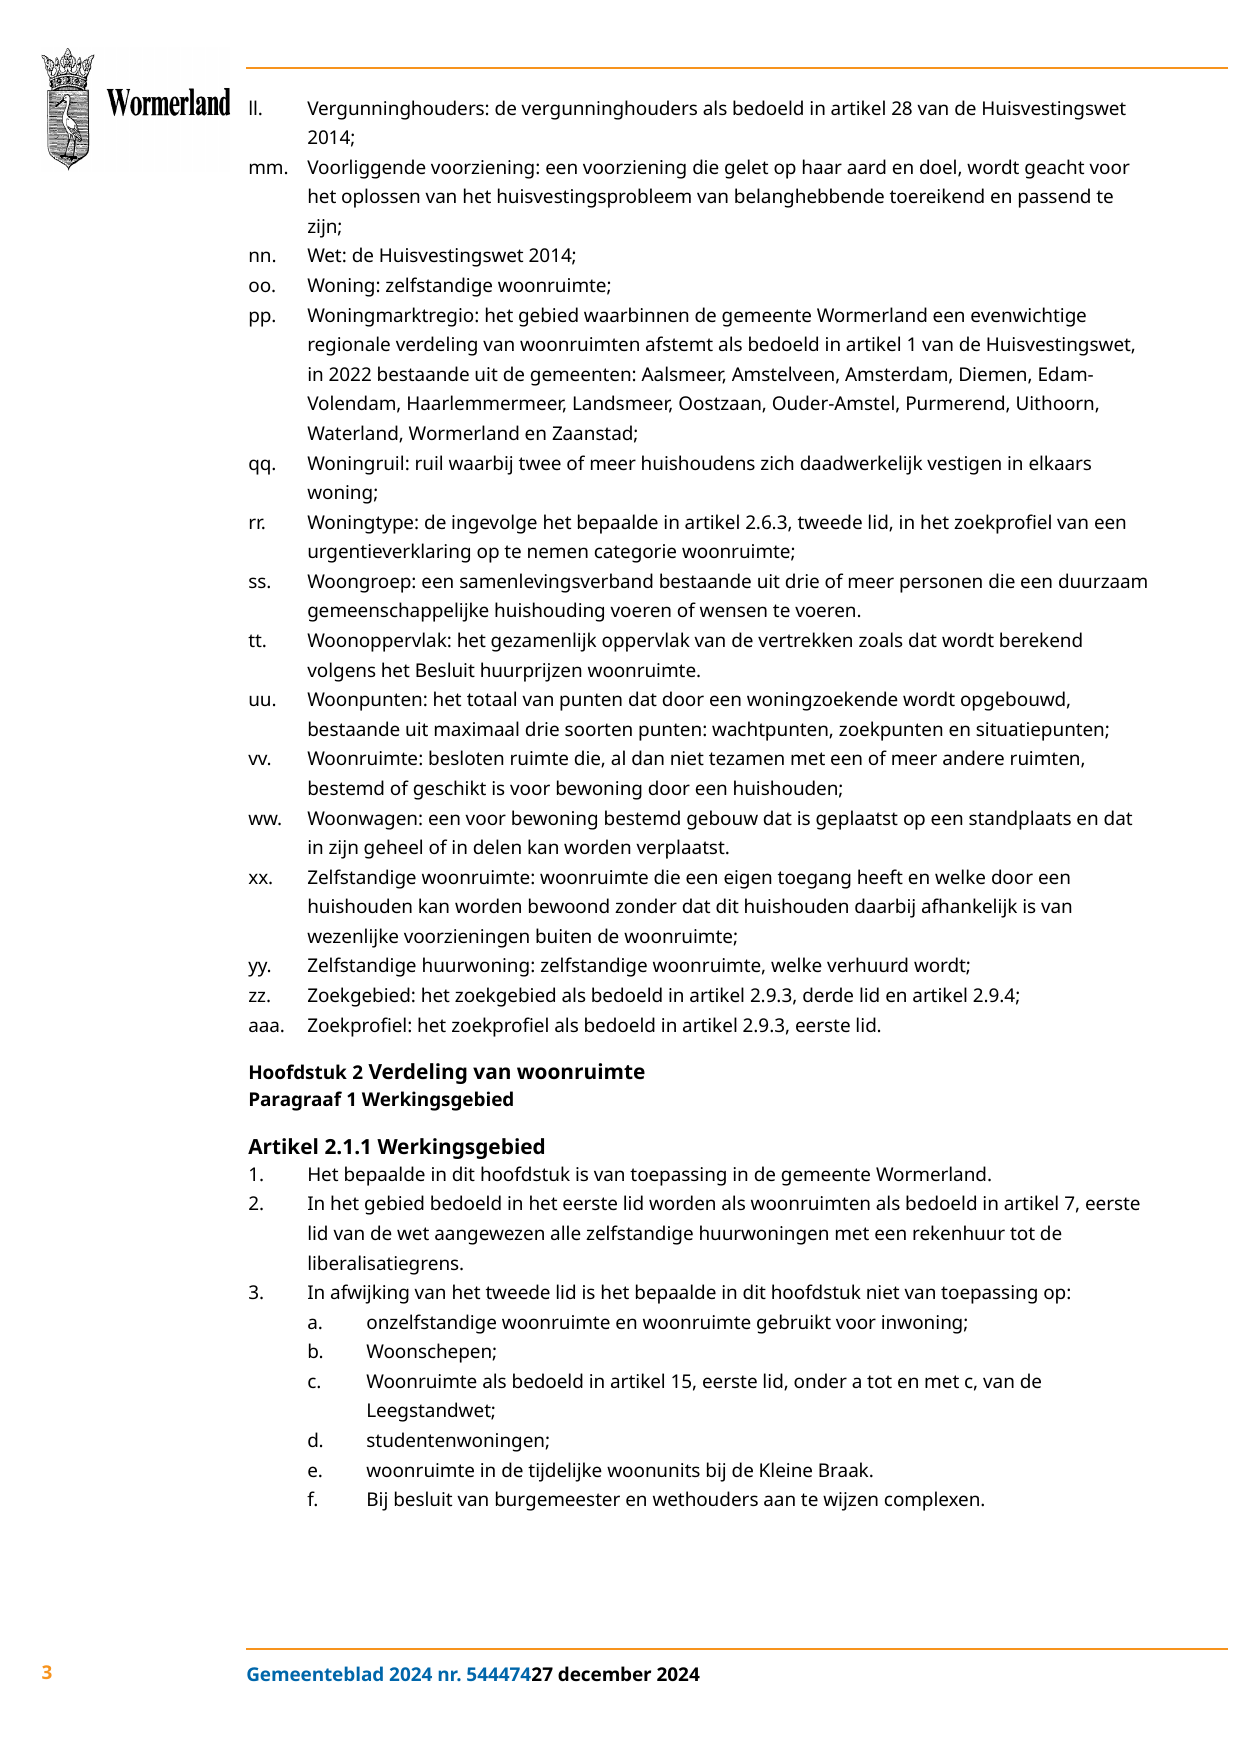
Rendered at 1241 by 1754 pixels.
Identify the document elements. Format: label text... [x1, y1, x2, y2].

list Zoekprofiel: het zoekprofiel als bedoeld in artikel 2.9.3, eerste lid. [248, 1012, 1152, 1038]
list woonruimte in de tijdelijke woonunits bij de Kleine Braak. [307, 1457, 1152, 1482]
list studentenwoningen; [307, 1427, 1152, 1453]
list onzelfstandige woonruimte en woonruimte gebruikt voor inwoning; [307, 1309, 1152, 1334]
list Het bepaalde in dit hoofdstuk is van toepassing in de gemeente Wormerland. [248, 1161, 1152, 1187]
text Paragraaf 1 Werkingsgebied [248, 1086, 1152, 1112]
list Woonpunten: het totaal van punten dat door een woningzoekende wordt opgebouwd, bestaande uit maximaal drie soorten punten: wachtpunten, zoekpunten en situatiepunten; [248, 686, 1152, 742]
list Woonruimte: besloten ruimte die, al dan niet tezamen met een of meer andere ruimten, bestemd of geschikt is voor bewoning door een huishouden; [248, 746, 1152, 801]
list Woningmarktregio: het gebied waarbinnen de gemeente Wormerland een evenwichtige regionale verdeling van woonruimten afstemt als bedoeld in artikel 1 van de Huisvestingswet, in 2022 bestaande uit de gemeenten: Aalsmeer, Amstelveen, Amsterdam, Diemen, Edam-Volendam, Haarlemmermeer, Landsmeer, Oostzaan, Ouder-Amstel, Purmerend, Uithoorn, Waterland, Wormerland en Zaanstad; [248, 302, 1152, 446]
list Woonruimte als bedoeld in artikel 15, eerste lid, onder a tot en met c, van de Leegstandwet; [307, 1368, 1152, 1423]
list In het gebied bedoeld in het eerste lid worden als woonruimten als bedoeld in artikel 7, eerste lid van de wet aangewezen alle zelfstandige huurwoningen met een rekenhuur tot de liberalisatiegrens. [248, 1191, 1152, 1275]
list Vergunninghouders: de vergunninghouders als bedoeld in artikel 28 van de Huisvestingswet 2014; [248, 95, 1152, 150]
picture [41, 47, 231, 172]
list Woning: zelfstandige woonruimte; [248, 272, 1152, 298]
list Woningruil: ruil waarbij twee of meer huishoudens zich daadwerkelijk vestigen in elkaars woning; [248, 450, 1152, 505]
list Woongroep: een samenlevingsverband bestaande uit drie of meer personen die een duurzaam gemeenschappelijke huishouding voeren of wensen te voeren. [248, 568, 1152, 623]
list Woonschepen; [307, 1338, 1152, 1364]
list Wet: de Huisvestingswet 2014; [248, 243, 1152, 268]
list Woonoppervlak: het gezamenlijk oppervlak van de vertrekken zoals dat wordt berekend volgens het Besluit huurprijzen woonruimte. [248, 627, 1152, 683]
list Zoekgebied: het zoekgebied als bedoeld in artikel 2.9.3, derde lid en artikel 2.9.4; [248, 982, 1152, 1008]
list Voorliggende voorziening: een voorziening die gelet op haar aard en doel, wordt geacht voor het oplossen van het huisvestingsprobleem van belanghebbende toereikend en passend te zijn; [248, 154, 1152, 239]
list Woonwagen: een voor bewoning bestemd gebouw dat is geplaatst op een standplaats en dat in zijn geheel of in delen kan worden verplaatst. [248, 805, 1152, 860]
list Woningtype: de ingevolge het bepaalde in artikel 2.6.3, tweede lid, in het zoekprofiel van een urgentieverklaring op te nemen categorie woonruimte; [248, 509, 1152, 564]
text Artikel 2.1.1 Werkingsgebied [248, 1132, 1152, 1161]
list Zelfstandige woonruimte: woonruimte die een eigen toegang heeft en welke door een huishouden kan worden bewoond zonder dat dit huishouden daarbij afhankelijk is van wezenlijke voorzieningen buiten de woonruimte; [248, 864, 1152, 949]
list In afwijking van het tweede lid is het bepaalde in dit hoofdstuk niet van toepassing op: [248, 1279, 1152, 1305]
list Zelfstandige huurwoning: zelfstandige woonruimte, welke verhuurd wordt; [248, 953, 1152, 978]
list Bij besluit van burgemeester en wethouders aan te wijzen complexen. [307, 1486, 1152, 1512]
text Hoofdstuk 2 Verdeling van woonruimte [248, 1057, 1152, 1086]
